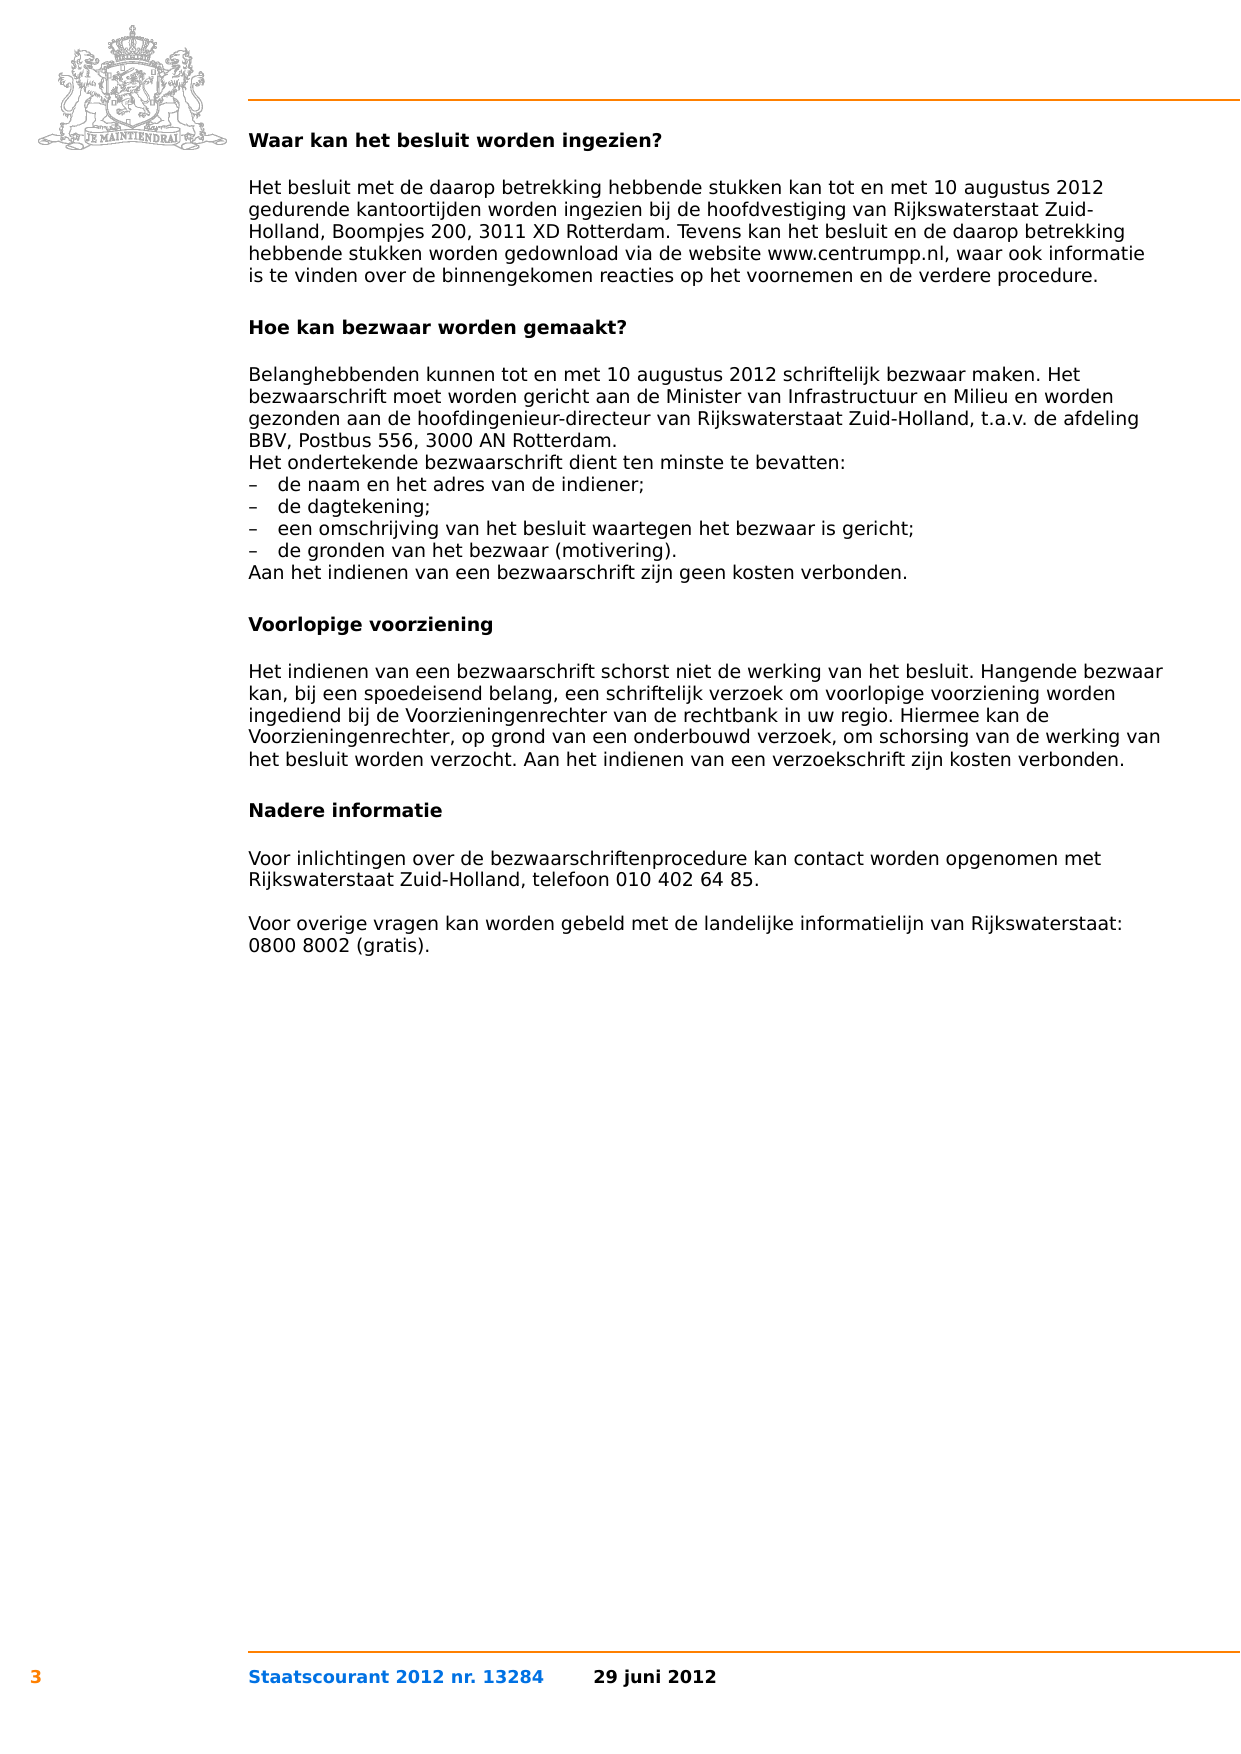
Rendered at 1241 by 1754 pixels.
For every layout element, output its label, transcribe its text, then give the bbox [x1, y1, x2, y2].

text Het besluit met de daarop betrekking hebbende stukken kan tot en met 10 augustus 2012 gedurende kantoortijden worden ingezien bij de hoofdvestiging van Rijkswaterstaat Zuid-Holland, Boompjes 200, 3011 XD Rotterdam. Tevens kan het besluit en de daarop betrekking hebbende stukken worden gedownload via de website www.centrumpp.nl, waar ook informatie is te vinden over de binnengekomen reacties op het voornemen en de verdere procedure. [248, 177, 1163, 287]
text – een omschrijving van het besluit waartegen het bezwaar is gericht; [248, 518, 1163, 539]
text Voor overige vragen kan worden gebeld met de landelijke informatielijn van Rijkswaterstaat: 0800 8002 (gratis). [248, 913, 1163, 957]
subtitle Waar kan het besluit worden ingezien? [248, 130, 1163, 152]
text – de gronden van het bezwaar (motivering). [248, 539, 1163, 562]
text Het ondertekende bezwaarschrift dient ten minste te bevatten: [248, 452, 1163, 474]
text – de dagtekening; [248, 496, 1163, 518]
text – de naam en het adres van de indiener; [248, 474, 1163, 496]
text Voor inlichtingen over de bezwaarschriftenprocedure kan contact worden opgenomen met Rijkswaterstaat Zuid-Holland, telefoon 010 402 64 85. [248, 847, 1163, 891]
text Belanghebbenden kunnen tot en met 10 augustus 2012 schriftelijk bezwaar maken. Het bezwaarschrift moet worden gericht aan de Minister van Infrastructuur en Milieu en worden gezonden aan de hoofdingenieur-directeur van Rijkswaterstaat Zuid-Holland, t.a.v. de afdeling BBV, Postbus 556, 3000 AN Rotterdam. [248, 364, 1163, 452]
picture [38, 25, 227, 150]
subtitle Nadere informatie [248, 800, 1163, 822]
text Aan het indienen van een bezwaarschrift zijn geen kosten verbonden. [248, 562, 1163, 583]
text Het indienen van een bezwaarschrift schorst niet de werking van het besluit. Hangende bezwaar kan, bij een spoedeisend belang, een schriftelijk verzoek om voorlopige voorziening worden ingediend bij de Voorzieningenrechter van de rechtbank in uw regio. Hiermee kan de Voorzieningenrechter, op grond van een onderbouwd verzoek, om schorsing van de werking van het besluit worden verzocht. Aan het indienen van een verzoekschrift zijn kosten verbonden. [248, 661, 1163, 770]
subtitle Hoe kan bezwaar worden gemaakt? [248, 317, 1163, 339]
subtitle Voorlopige voorziening [248, 613, 1163, 636]
